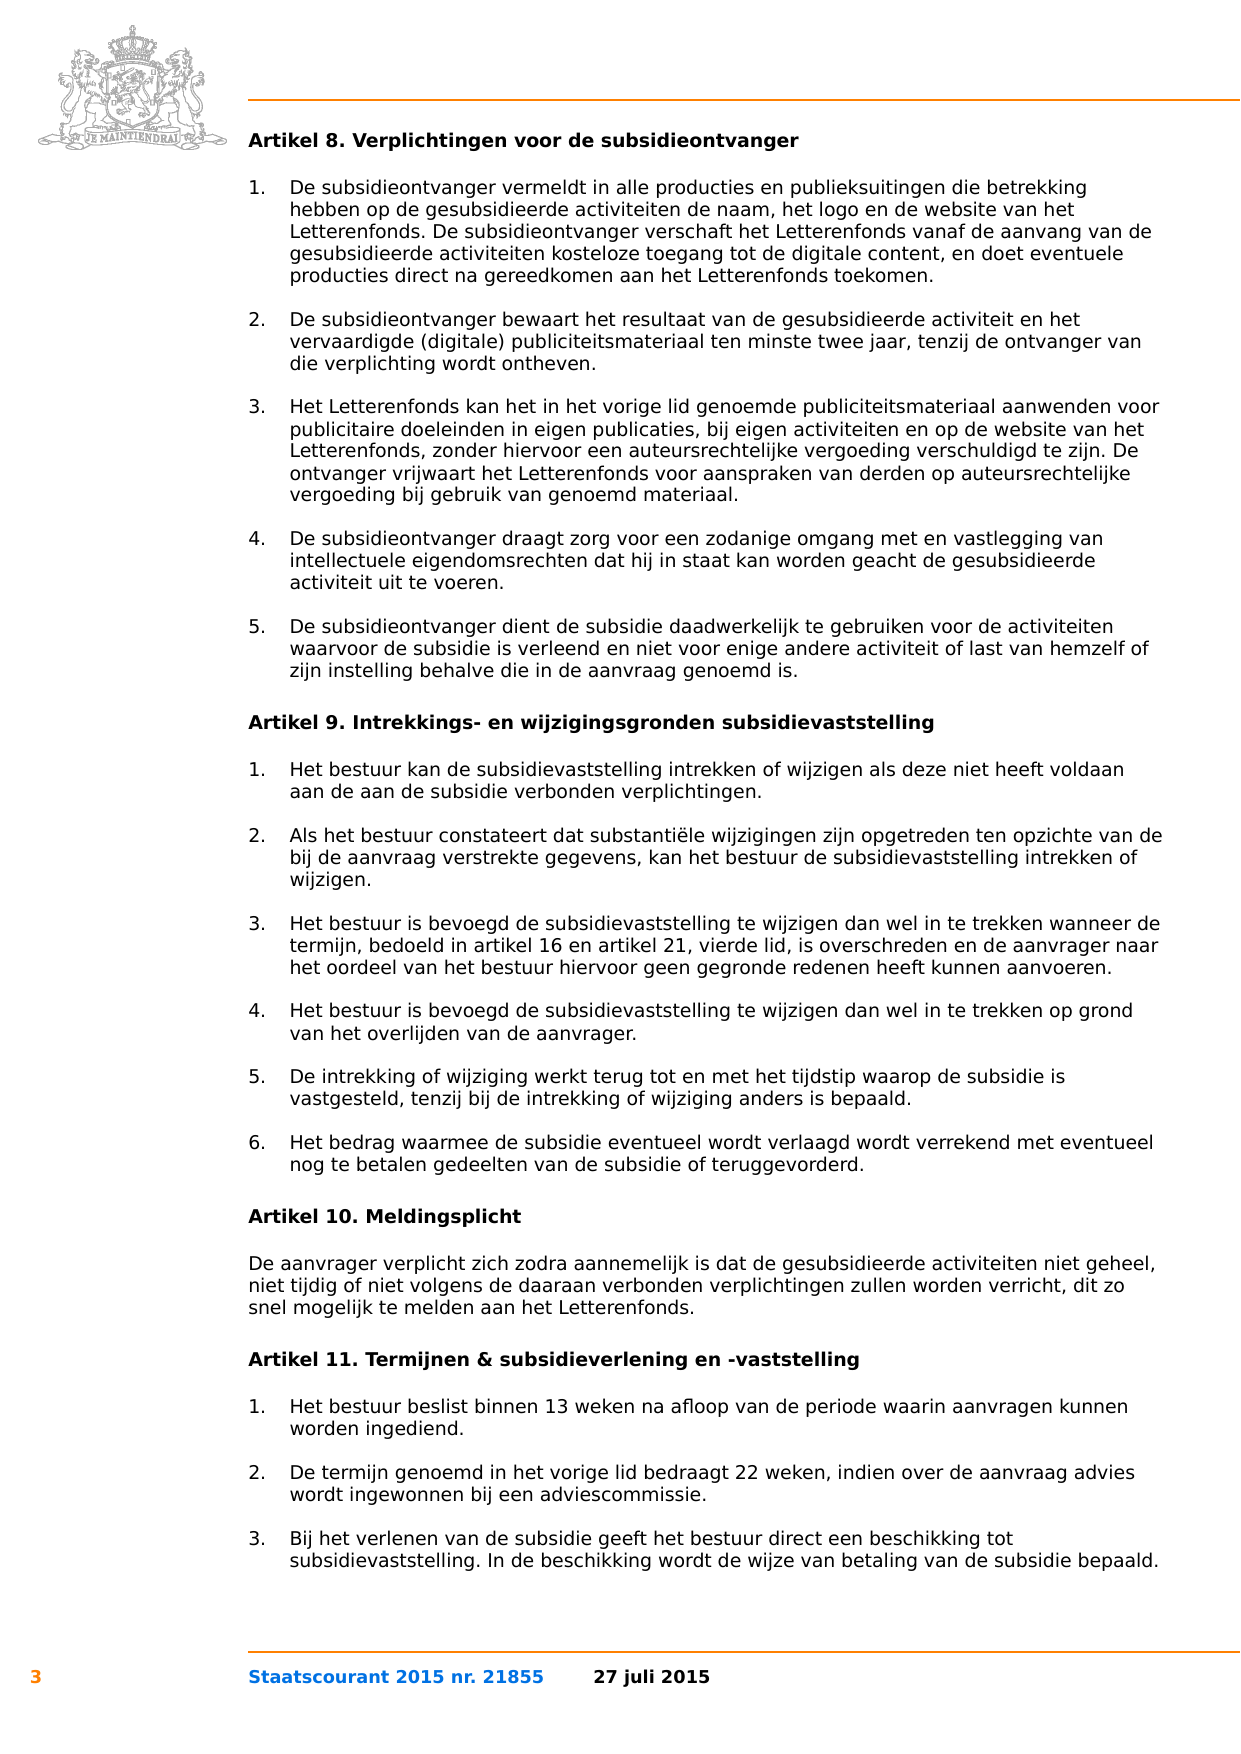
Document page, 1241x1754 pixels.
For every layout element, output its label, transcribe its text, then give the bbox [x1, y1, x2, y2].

text 4. De subsidieontvanger draagt zorg voor een zodanige omgang met en vastlegging van intellectuele eigendomsrechten dat hij in staat kan worden geacht de gesubsidieerde activiteit uit te voeren. [248, 528, 1163, 594]
text 4. Het bestuur is bevoegd de subsidievaststelling te wijzigen dan wel in te trekken op grond van het overlijden van de aanvrager. [248, 1000, 1163, 1044]
text 5. De intrekking of wijziging werkt terug tot en met het tijdstip waarop de subsidie is vastgesteld, tenzij bij de intrekking of wijziging anders is bepaald. [248, 1066, 1163, 1110]
text 2. De subsidieontvanger bewaart het resultaat van de gesubsidieerde activiteit en het vervaardigde (digitale) publiciteitsmateriaal ten minste twee jaar, tenzij de ontvanger van die verplichting wordt ontheven. [248, 309, 1163, 374]
text 3. Het Letterenfonds kan het in het vorige lid genoemde publiciteitsmateriaal aanwenden voor publicitaire doeleinden in eigen publicaties, bij eigen activiteiten en op de website van het Letterenfonds, zonder hiervoor een auteursrechtelijke vergoeding verschuldigd te zijn. De ontvanger vrijwaart het Letterenfonds voor aanspraken van derden op auteursrechtelijke vergoeding bij gebruik van genoemd materiaal. [248, 396, 1163, 506]
text 5. De subsidieontvanger dient de subsidie daadwerkelijk te gebruiken voor de activiteiten waarvoor de subsidie is verleend en niet voor enige andere activiteit of last van hemzelf of zijn instelling behalve die in de aanvraag genoemd is. [248, 616, 1163, 682]
subtitle Artikel 9. Intrekkings- en wijzigingsgronden subsidievaststelling [248, 712, 1163, 734]
text 1. Het bestuur kan de subsidievaststelling intrekken of wijzigen als deze niet heeft voldaan aan de aan de subsidie verbonden verplichtingen. [248, 759, 1163, 803]
text 1. De subsidieontvanger vermeldt in alle producties en publieksuitingen die betrekking hebben op de gesubsidieerde activiteiten de naam, het logo en de website van het Letterenfonds. De subsidieontvanger verschaft het Letterenfonds vanaf de aanvang van de gesubsidieerde activiteiten kosteloze toegang tot de digitale content, en doet eventuele producties direct na gereedkomen aan het Letterenfonds toekomen. [248, 177, 1163, 287]
text 2. De termijn genoemd in het vorige lid bedraagt 22 weken, indien over de aanvraag advies wordt ingewonnen bij een adviescommissie. [248, 1462, 1163, 1506]
text De aanvrager verplicht zich zodra aannemelijk is dat de gesubsidieerde activiteiten niet geheel, niet tijdig of niet volgens de daaraan verbonden verplichtingen zullen worden verricht, dit zo snel mogelijk te melden aan het Letterenfonds. [248, 1253, 1163, 1319]
subtitle Artikel 11. Termijnen & subsidieverlening en -vaststelling [248, 1349, 1163, 1371]
text 3. Bij het verlenen van de subsidie geeft het bestuur direct een beschikking tot subsidievaststelling. In de beschikking wordt de wijze van betaling van de subsidie bepaald. [248, 1528, 1163, 1572]
text 6. Het bedrag waarmee de subsidie eventueel wordt verlaagd wordt verrekend met eventueel nog te betalen gedeelten van de subsidie of teruggevorderd. [248, 1132, 1163, 1176]
text 1. Het bestuur beslist binnen 13 weken na afloop van de periode waarin aanvragen kunnen worden ingediend. [248, 1396, 1163, 1440]
text 2. Als het bestuur constateert dat substantiële wijzigingen zijn opgetreden ten opzichte van de bij de aanvraag verstrekte gegevens, kan het bestuur de subsidievaststelling intrekken of wijzigen. [248, 825, 1163, 891]
subtitle Artikel 8. Verplichtingen voor de subsidieontvanger [248, 130, 1163, 152]
picture [38, 25, 227, 150]
text 3. Het bestuur is bevoegd de subsidievaststelling te wijzigen dan wel in te trekken wanneer de termijn, bedoeld in artikel 16 en artikel 21, vierde lid, is overschreden en de aanvrager naar het oordeel van het bestuur hiervoor geen gegronde redenen heeft kunnen aanvoeren. [248, 913, 1163, 978]
subtitle Artikel 10. Meldingsplicht [248, 1206, 1163, 1228]
